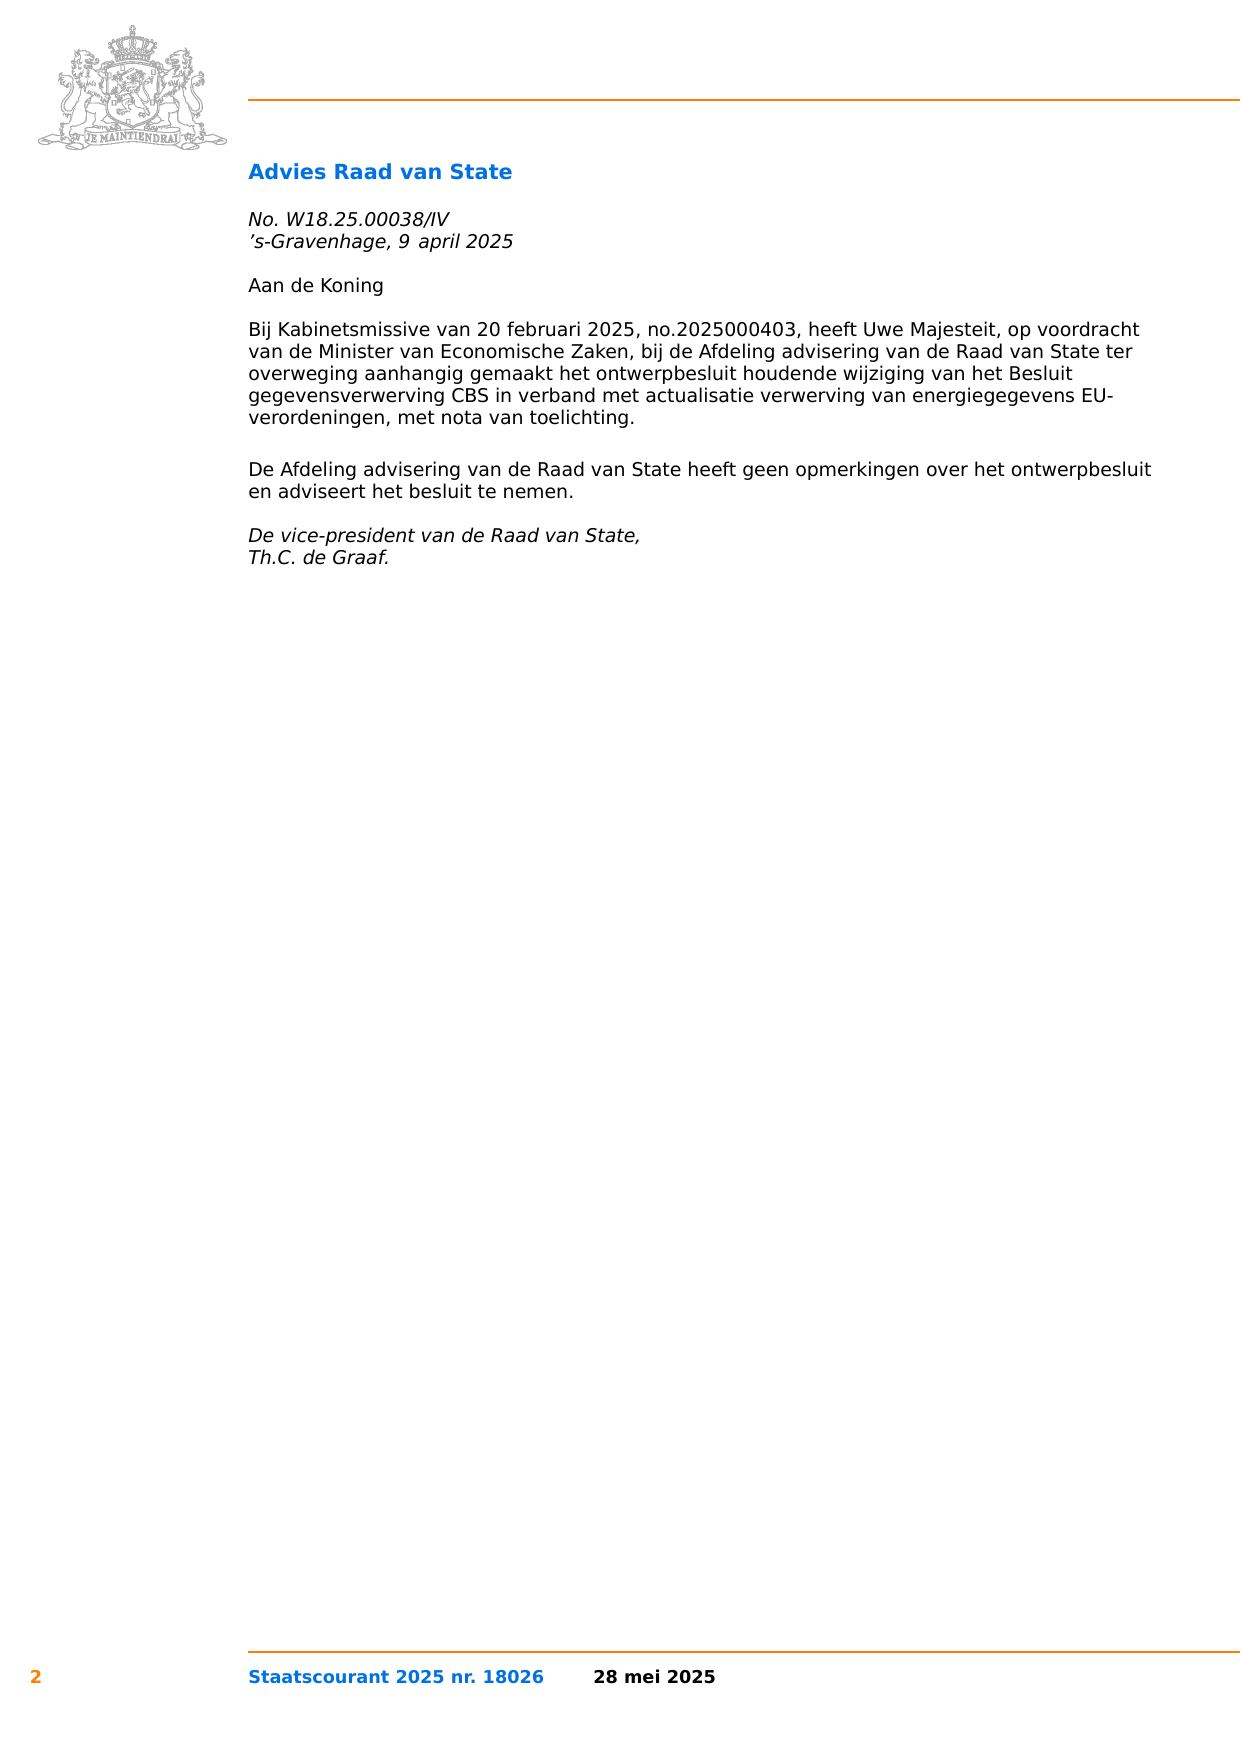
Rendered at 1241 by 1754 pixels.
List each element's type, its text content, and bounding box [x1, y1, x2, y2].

text Bij Kabinetsmissive van 20 februari 2025, no.2025000403, heeft Uwe Majesteit, op voordracht van de Minister van Economische Zaken, bij de Afdeling advisering van de Raad van State ter overweging aanhangig gemaakt het ontwerpbesluit houdende wijziging van het Besluit gegevensverwerving CBS in verband met actualisatie verwerving van energiegegevens EU-verordeningen, met nota van toelichting. [248, 319, 1163, 429]
text De Afdeling advisering van de Raad van State heeft geen opmerkingen over het ontwerpbesluit en adviseert het besluit te nemen. [248, 459, 1163, 503]
text Aan de Koning [248, 275, 1163, 297]
picture [38, 25, 227, 150]
text ’s-Gravenhage, 9 april 2025 [248, 231, 1163, 253]
text De vice-president van de Raad van State, Th.C. de Graaf. [248, 524, 1163, 568]
text No. W18.25.00038/IV [248, 209, 1163, 231]
subtitle Advies Raad van State [248, 160, 1163, 184]
